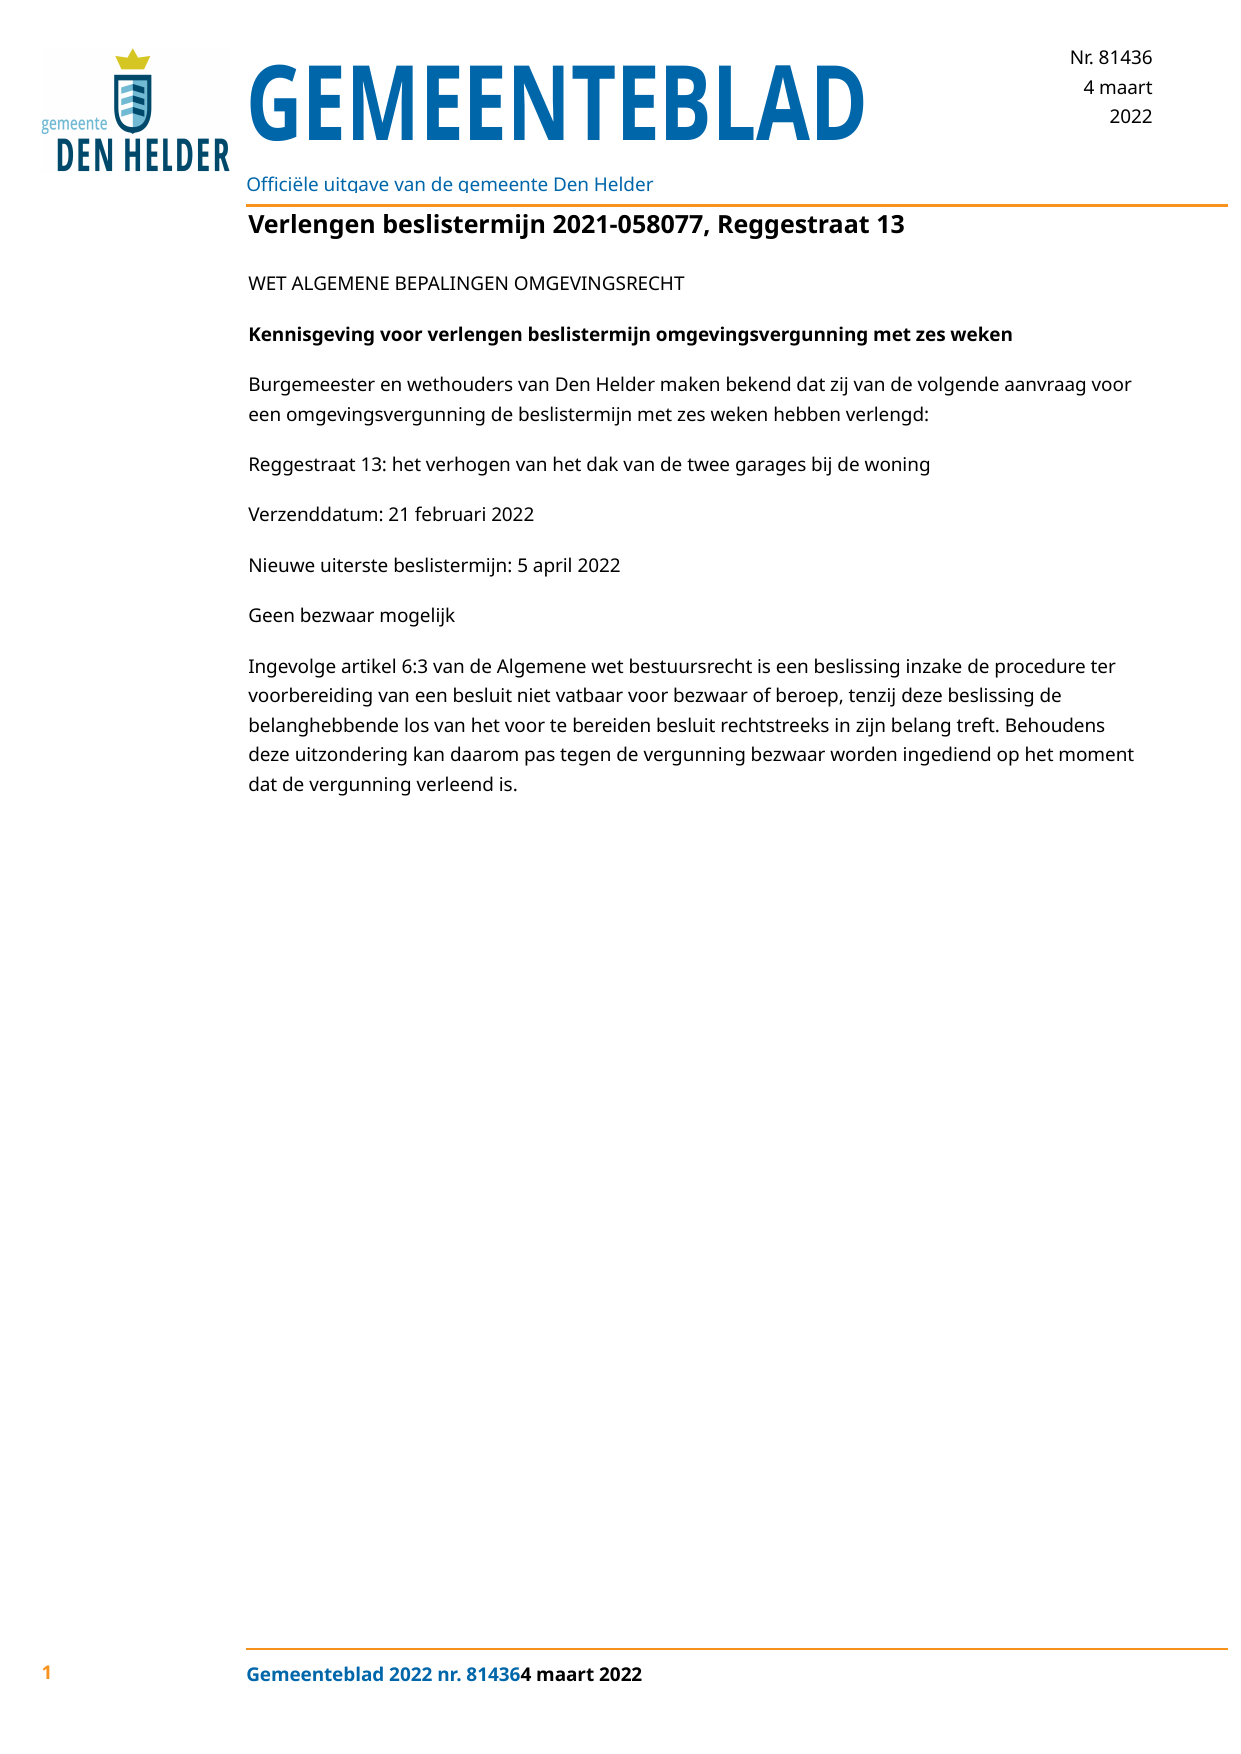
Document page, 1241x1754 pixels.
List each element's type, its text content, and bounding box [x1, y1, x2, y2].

picture [100, 154, 106, 172]
text Geen bezwaar mogelijk [248, 602, 1152, 628]
text Burgemeester en wethouders van Den Helder maken bekend dat zij van de volgende aanvraag voor een omgevingsvergunning de beslistermijn met zes weken hebben verlengd: [248, 371, 1152, 426]
text Verlengen beslistermijn 2021-058077, Reggestraat 13 [248, 207, 1152, 241]
text Nieuwe uiterste beslistermijn: 5 april 2022 [248, 552, 1152, 578]
text Kennisgeving voor verlengen beslistermijn omgevingsvergunning met zes weken [248, 321, 1152, 346]
picture [63, 144, 68, 165]
picture [182, 144, 187, 165]
text Verzenddatum: 21 februari 2022 [248, 502, 1152, 527]
picture [220, 160, 224, 172]
text WET ALGEMENE BEPALINGEN OMGEVINGSRECHT [248, 270, 1152, 296]
text Reggestraat 13: het verhogen van het dak van de twee garages bij de woning [248, 451, 1152, 477]
picture [130, 157, 135, 172]
picture [41, 47, 231, 172]
text Ingevolge artikel 6:3 van de Algemene wet bestuursrecht is een beslissing inzake de procedure ter voorbereiding van een besluit niet vatbaar voor bezwaar of beroep, tenzij deze beslissing de belanghebbende los van het voor te bereiden besluit rechtstreeks in zijn belang treft. Behoudens deze uitzondering kan daarom pas tegen de vergunning bezwaar worden ingediend op het moment dat de vergunning verleend is. [248, 653, 1152, 797]
